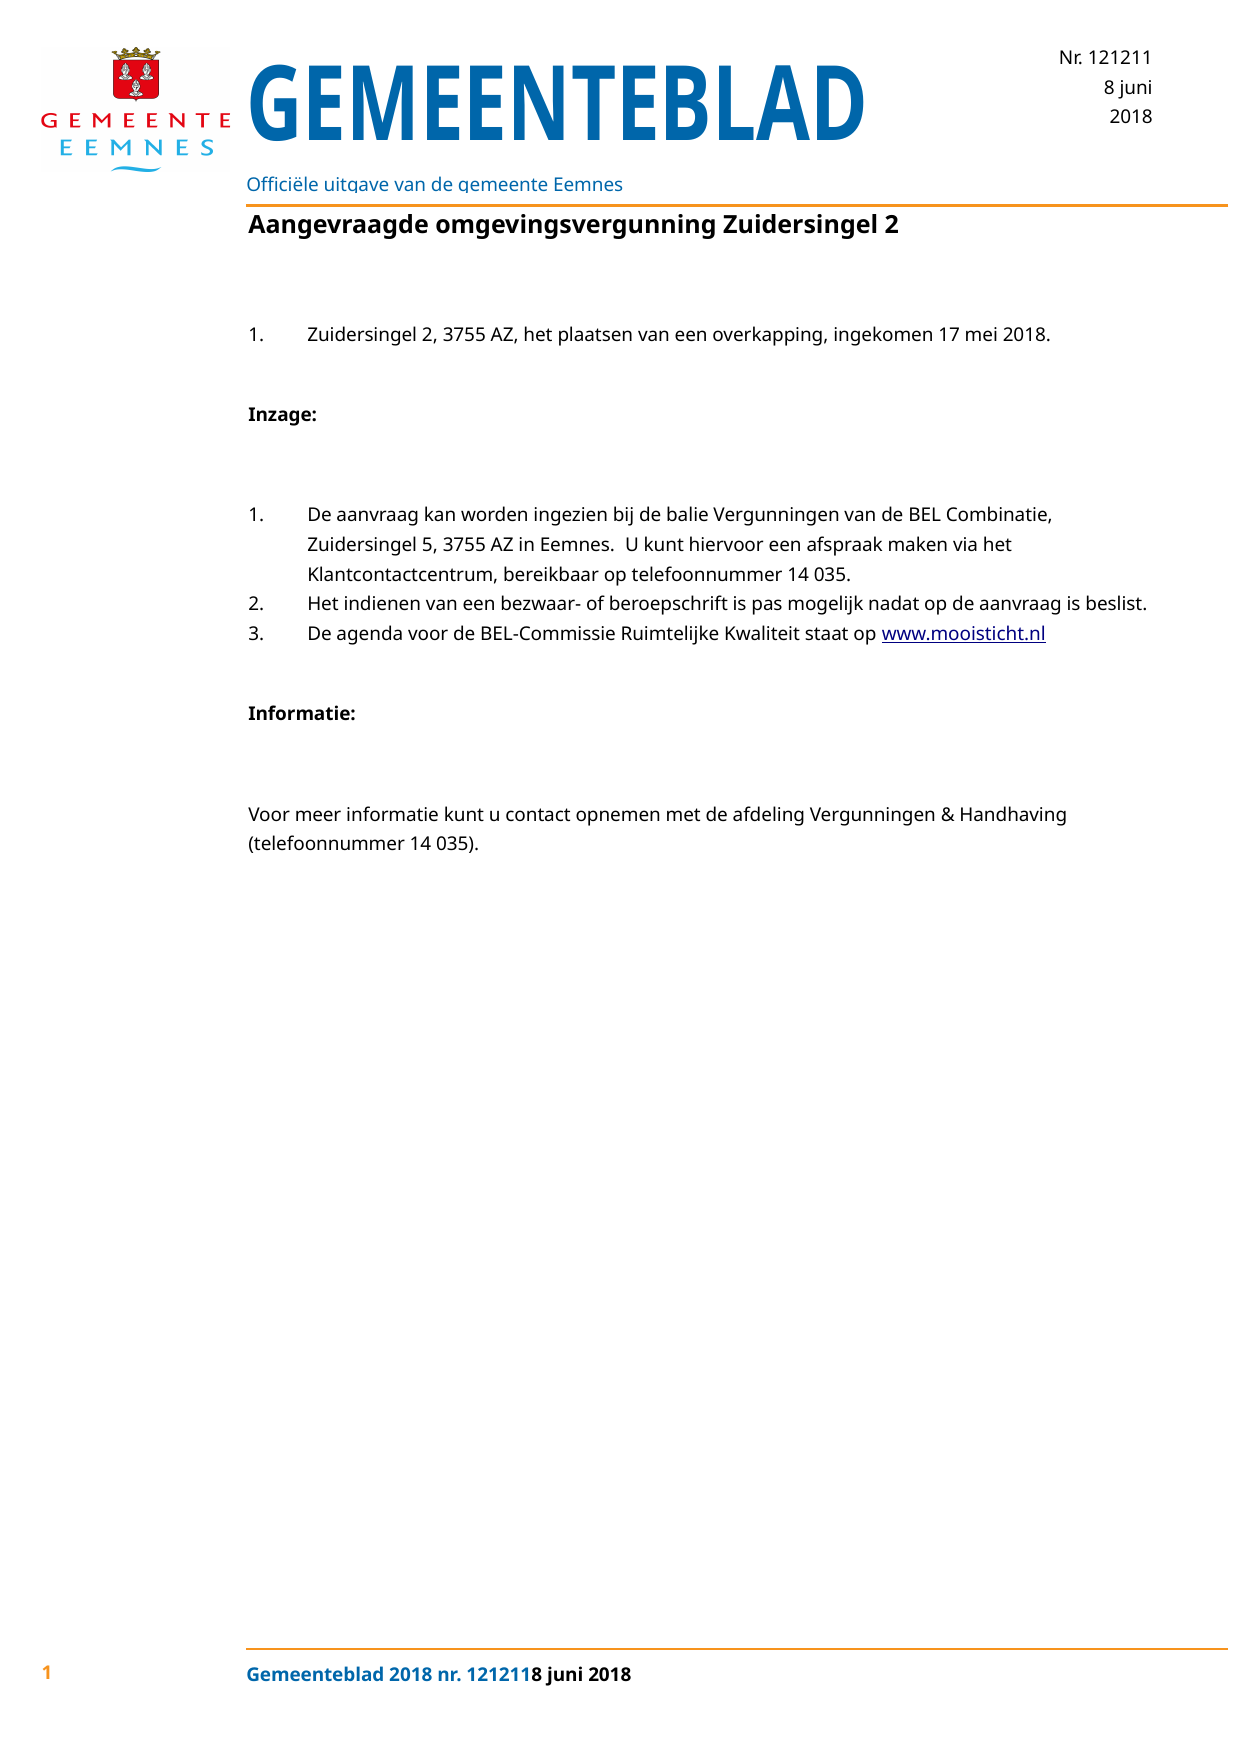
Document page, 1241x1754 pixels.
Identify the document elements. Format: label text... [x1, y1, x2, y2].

list Het indienen van een bezwaar- of beroepschrift is pas mogelijk nadat op de aanvraag is beslist. [248, 590, 1152, 616]
list Zuidersingel 2, 3755 AZ, het plaatsen van een overkapping, ingekomen 17 mei 2018. [248, 321, 1152, 346]
text Aangevraagde omgevingsvergunning Zuidersingel 2 [248, 207, 1152, 241]
text Informatie: [248, 700, 1152, 726]
text Voor meer informatie kunt u contact opnemen met de afdeling Vergunningen & Handhaving (telefoonnummer 14 035). [248, 801, 1152, 856]
text Inzage: [248, 401, 1152, 426]
list De aanvraag kan worden ingezien bij de balie Vergunningen van de BEL Combinatie, Zuidersingel 5, 3755 AZ in Eemnes. U kunt hiervoor een afspraak maken via het Klantcontactcentrum, bereikbaar op telefoonnummer 14 035. [248, 502, 1152, 586]
picture [41, 47, 231, 172]
list De agenda voor de BEL-Commissie Ruimtelijke Kwaliteit staat op www.mooisticht.nl [248, 620, 1152, 646]
